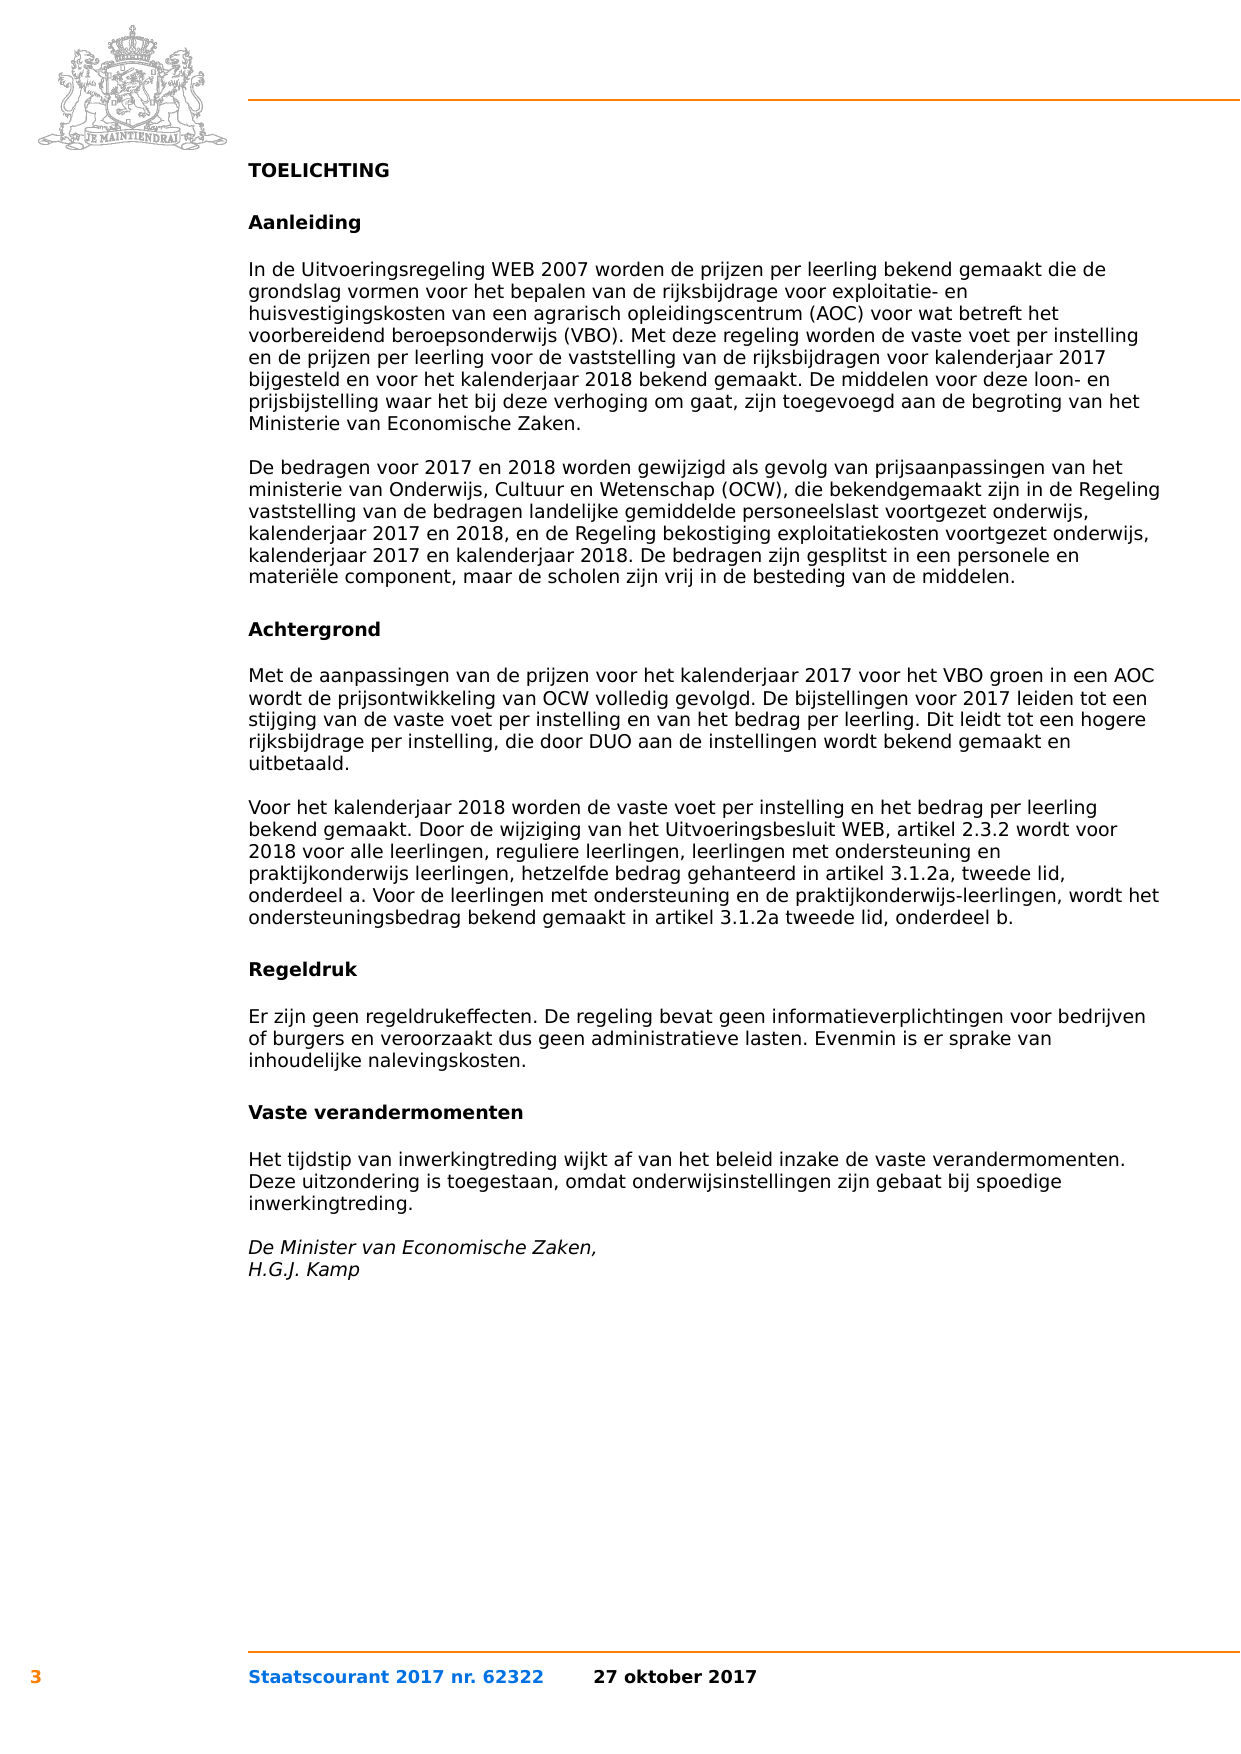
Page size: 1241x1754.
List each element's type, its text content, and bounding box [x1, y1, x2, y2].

subtitle Vaste verandermomenten [248, 1102, 1163, 1124]
text Er zijn geen regeldrukeffecten. De regeling bevat geen informatieverplichtingen voor bedrijven of burgers en veroorzaakt dus geen administratieve lasten. Evenmin is er sprake van inhoudelijke nalevingskosten. [248, 1006, 1163, 1072]
text In de Uitvoeringsregeling WEB 2007 worden de prijzen per leerling bekend gemaakt die de grondslag vormen voor het bepalen van de rijksbijdrage voor exploitatie- en huisvestigingskosten van een agrarisch opleidingscentrum (AOC) voor wat betreft het voorbereidend beroepsonderwijs (VBO). Met deze regeling worden de vaste voet per instelling en de prijzen per leerling voor de vaststelling van de rijksbijdragen voor kalenderjaar 2017 bijgesteld en voor het kalenderjaar 2018 bekend gemaakt. De middelen voor deze loon- en prijsbijstelling waar het bij deze verhoging om gaat, zijn toegevoegd aan de begroting van het Ministerie van Economische Zaken. [248, 259, 1163, 435]
text Voor het kalenderjaar 2018 worden de vaste voet per instelling en het bedrag per leerling bekend gemaakt. Door de wijziging van het Uitvoeringsbesluit WEB, artikel 2.3.2 wordt voor 2018 voor alle leerlingen, reguliere leerlingen, leerlingen met ondersteuning en praktijkonderwijs leerlingen, hetzelfde bedrag gehanteerd in artikel 3.1.2a, tweede lid, onderdeel a. Voor de leerlingen met ondersteuning en de praktijkonderwijs-leerlingen, wordt het ondersteuningsbedrag bekend gemaakt in artikel 3.1.2a tweede lid, onderdeel b. [248, 797, 1163, 929]
text Met de aanpassingen van de prijzen voor het kalenderjaar 2017 voor het VBO groen in een AOC wordt de prijsontwikkeling van OCW volledig gevolgd. De bijstellingen voor 2017 leiden tot een stijging van de vaste voet per instelling en van het bedrag per leerling. Dit leidt tot een hogere rijksbijdrage per instelling, die door DUO aan de instellingen wordt bekend gemaakt en uitbetaald. [248, 665, 1163, 775]
text De bedragen voor 2017 en 2018 worden gewijzigd als gevolg van prijsaanpassingen van het ministerie van Onderwijs, Cultuur en Wetenschap (OCW), die bekendgemaakt zijn in de Regeling vaststelling van de bedragen landelijke gemiddelde personeelslast voortgezet onderwijs, kalenderjaar 2017 en 2018, en de Regeling bekostiging exploitatiekosten voortgezet onderwijs, kalenderjaar 2017 en kalenderjaar 2018. De bedragen zijn gesplitst in een personele en materiële component, maar de scholen zijn vrij in de besteding van de middelen. [248, 457, 1163, 588]
picture [38, 25, 227, 150]
text De Minister van Economische Zaken, H.G.J. Kamp [248, 1237, 1163, 1281]
text Het tijdstip van inwerkingtreding wijkt af van het beleid inzake de vaste verandermomenten. Deze uitzondering is toegestaan, omdat onderwijsinstellingen zijn gebaat bij spoedige inwerkingtreding. [248, 1149, 1163, 1215]
subtitle TOELICHTING [248, 160, 1163, 182]
subtitle Achtergrond [248, 618, 1163, 640]
subtitle Regeldruk [248, 959, 1163, 981]
subtitle Aanleiding [248, 212, 1163, 234]
